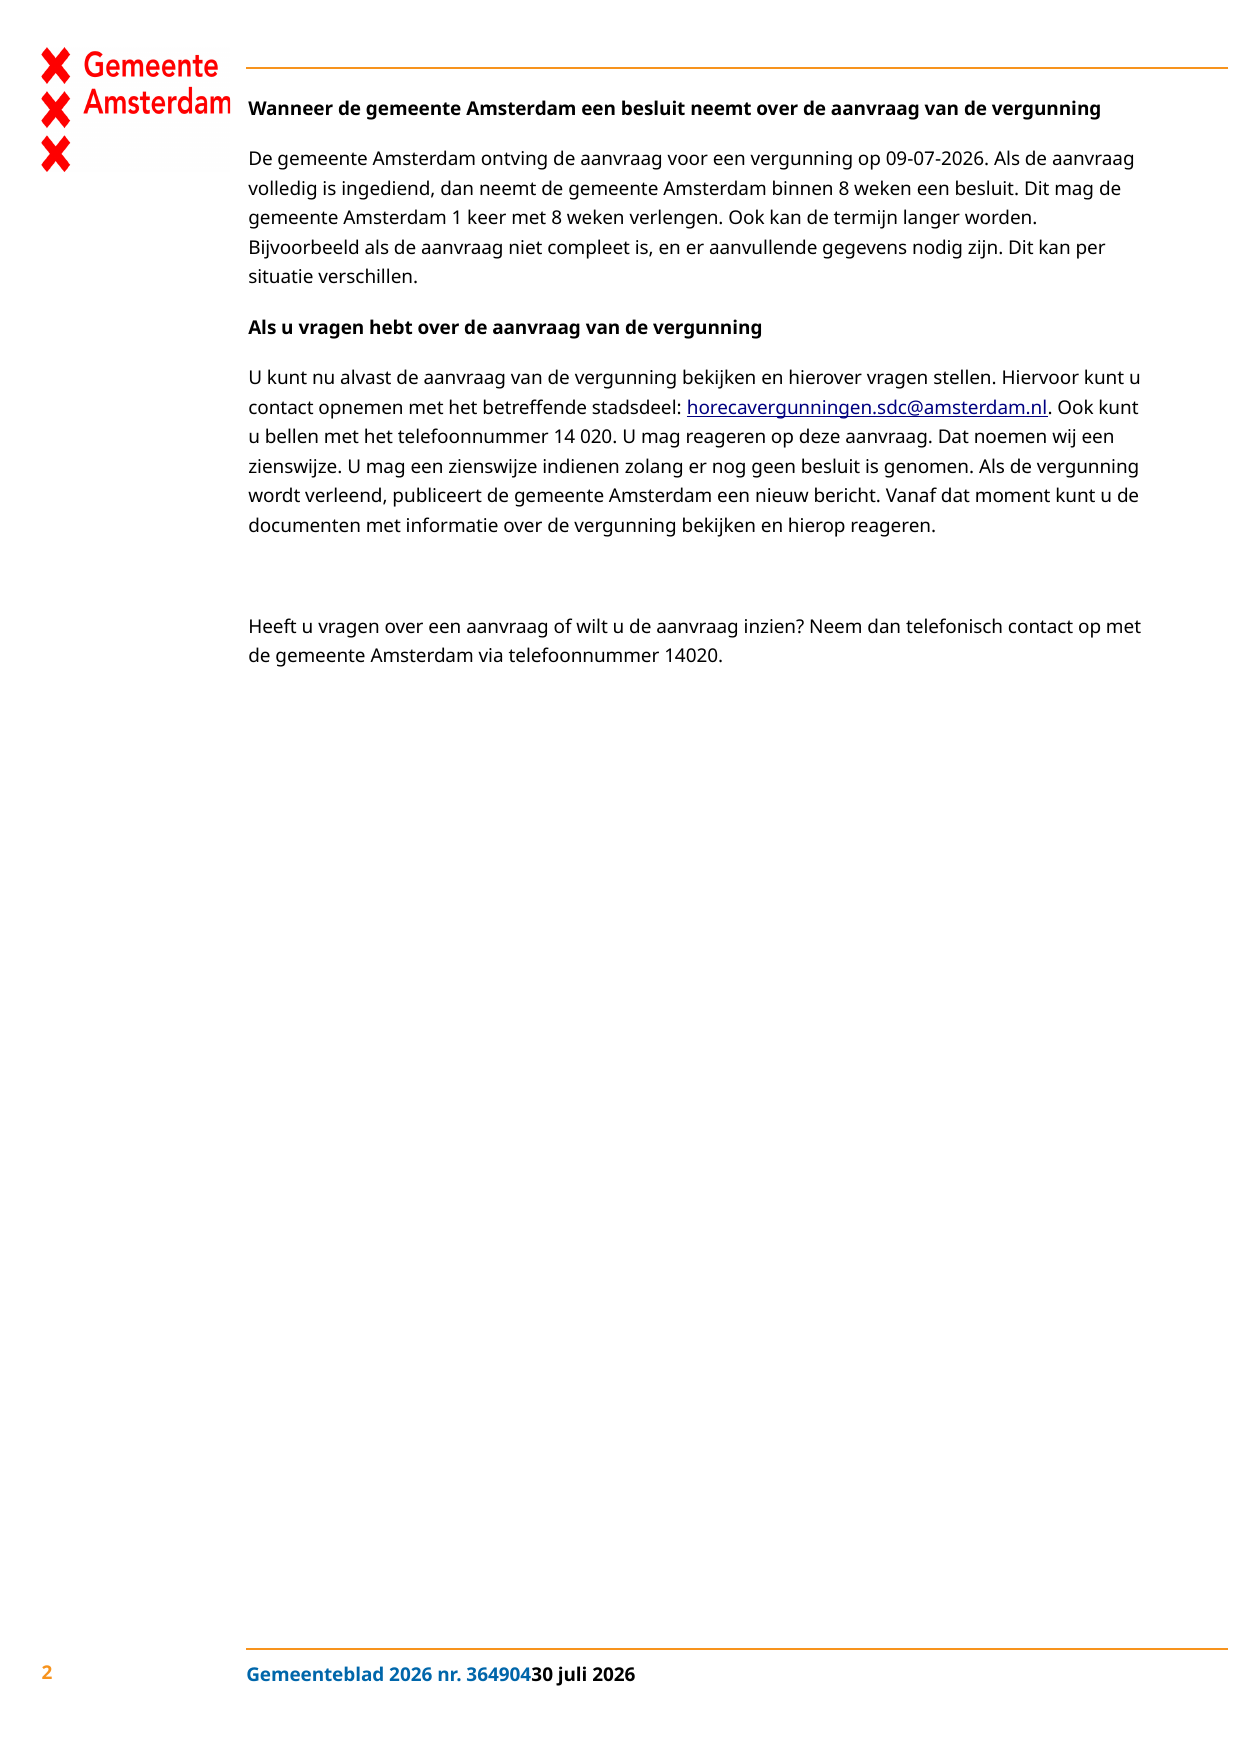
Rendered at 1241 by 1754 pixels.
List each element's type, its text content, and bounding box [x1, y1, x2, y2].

text De gemeente Amsterdam ontving de aanvraag voor een vergunning op 09-07-2026. Als de aanvraag volledig is ingediend, dan neemt de gemeente Amsterdam binnen 8 weken een besluit. Dit mag de gemeente Amsterdam 1 keer met 8 weken verlengen. Ook kan de termijn langer worden. Bijvoorbeeld als de aanvraag niet compleet is, en er aanvullende gegevens nodig zijn. Dit kan per situatie verschillen. [248, 145, 1152, 289]
text Als u vragen hebt over de aanvraag van de vergunning [248, 314, 1152, 340]
text Wanneer de gemeente Amsterdam een besluit neemt over de aanvraag van de vergunning [248, 95, 1152, 121]
text U kunt nu alvast de aanvraag van de vergunning bekijken en hierover vragen stellen. Hiervoor kunt u contact opnemen met het betreffende stadsdeel: horecavergunningen.sdc@amsterdam.nl. Ook kunt u bellen met het telefoonnummer 14 020. U mag reageren op deze aanvraag. Dat noemen wij een zienswijze. U mag een zienswijze indienen zolang er nog geen besluit is genomen. Als de vergunning wordt verleend, publiceert de gemeente Amsterdam een nieuw bericht. Vanaf dat moment kunt u de documenten met informatie over de vergunning bekijken en hierop reageren. [248, 364, 1152, 538]
picture [41, 47, 231, 172]
text Heeft u vragen over een aanvraag of wilt u de aanvraag inzien? Neem dan telefonisch contact op met de gemeente Amsterdam via telefoonnummer 14020. [248, 613, 1152, 668]
